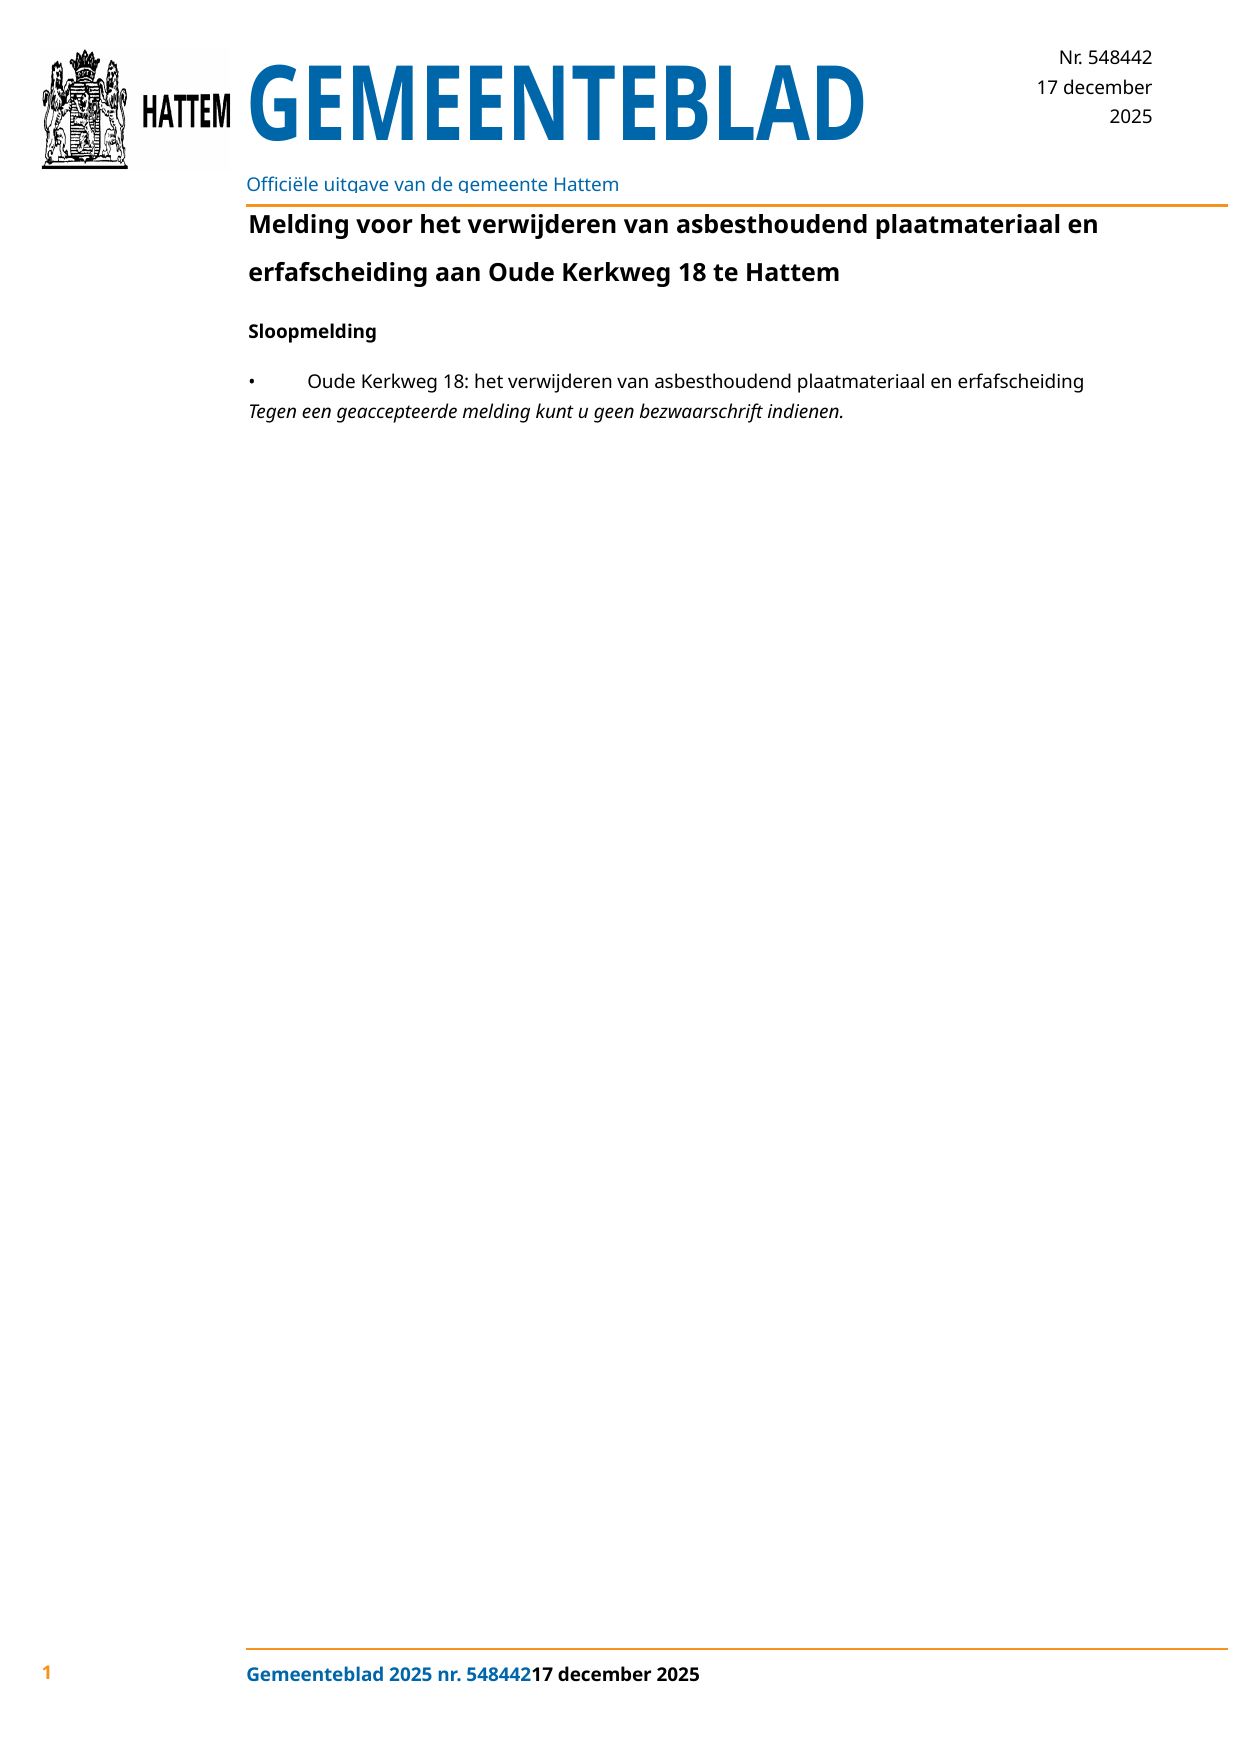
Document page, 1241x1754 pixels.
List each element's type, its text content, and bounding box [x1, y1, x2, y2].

text Melding voor het verwijderen van asbesthoudend plaatmateriaal en erfafscheiding aan Oude Kerkweg 18 te Hattem [248, 207, 1152, 288]
text Sloopmelding [248, 318, 1152, 344]
list Oude Kerkweg 18: het verwijderen van asbesthoudend plaatmateriaal en erfafscheiding [248, 368, 1152, 394]
picture [41, 47, 231, 172]
text Tegen een geaccepteerde melding kunt u geen bezwaarschrift indienen. [248, 398, 1152, 424]
